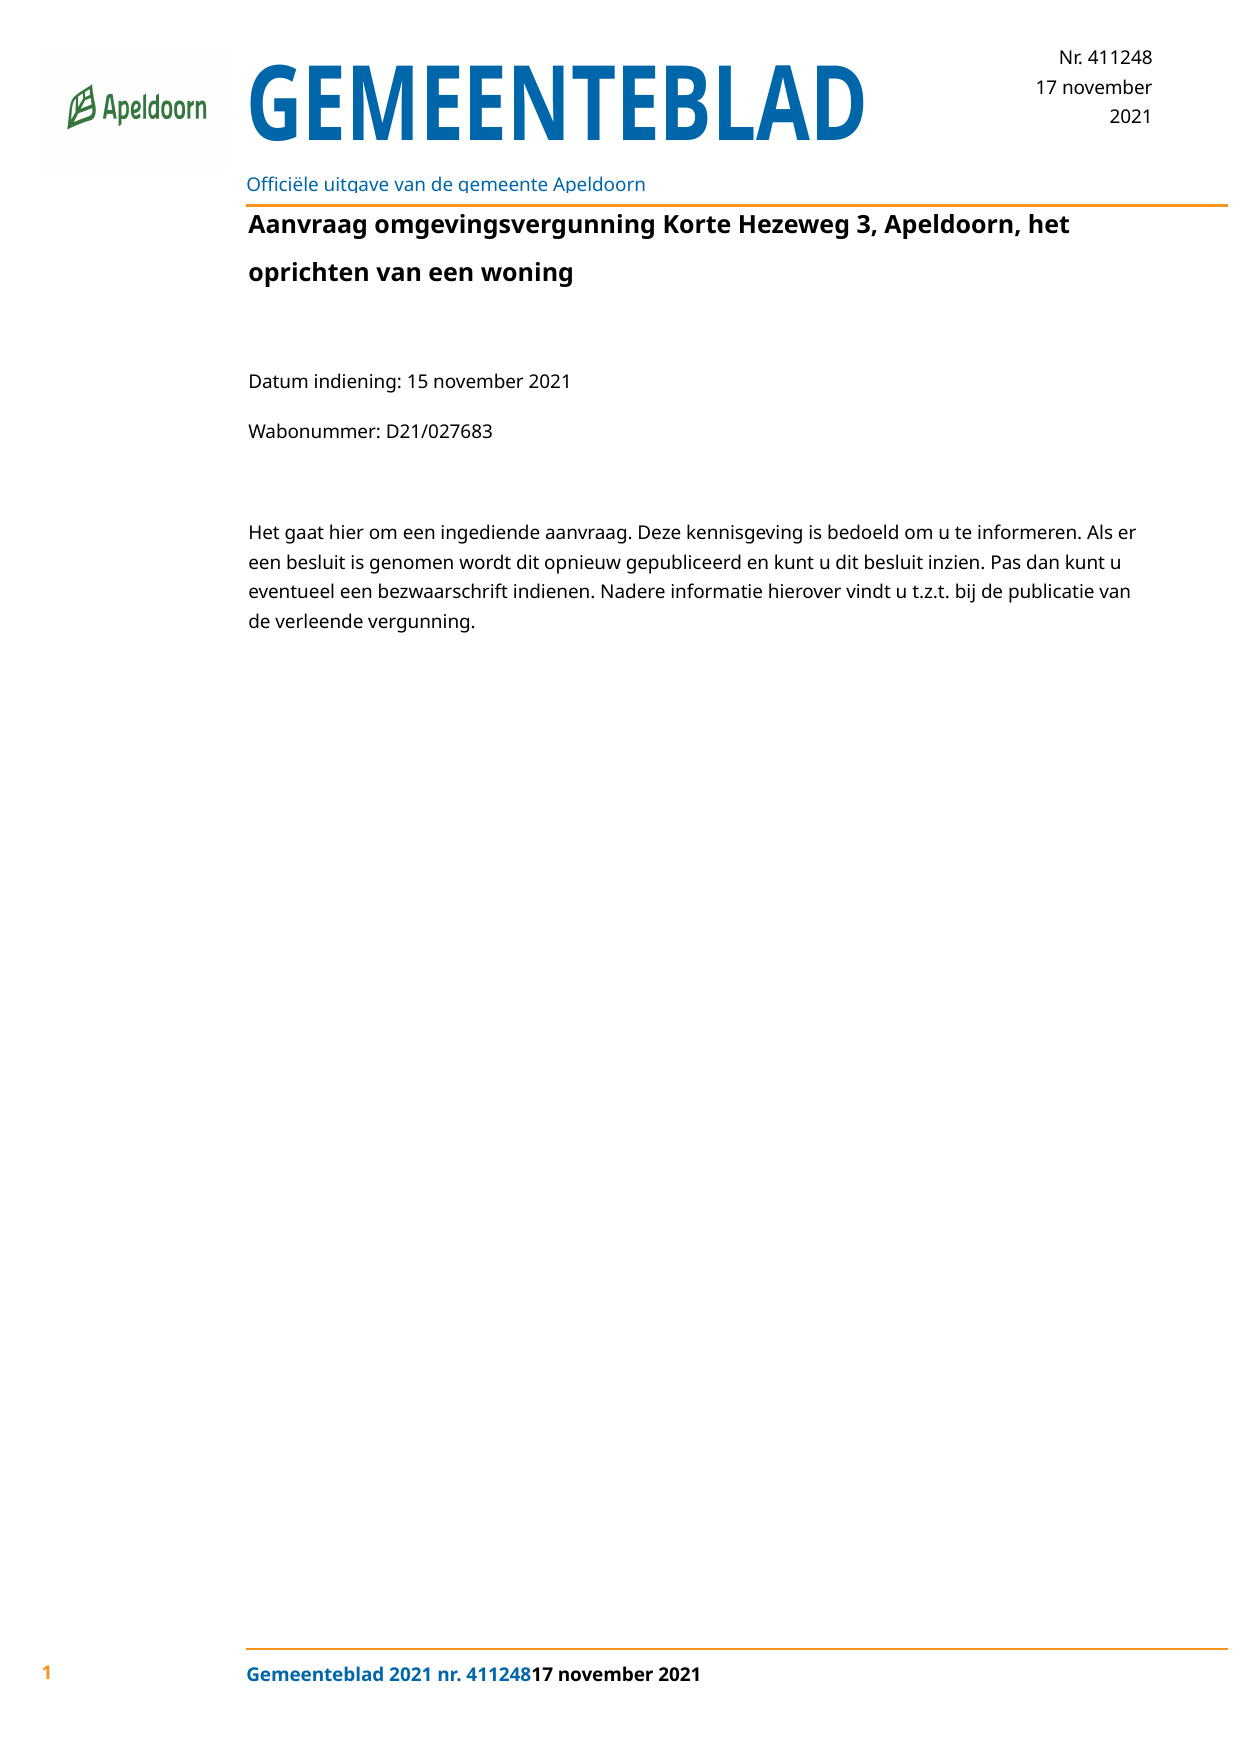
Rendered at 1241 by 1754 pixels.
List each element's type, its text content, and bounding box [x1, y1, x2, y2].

picture [41, 47, 231, 172]
text Het gaat hier om een ingediende aanvraag. Deze kennisgeving is bedoeld om u te informeren. Als er een besluit is genomen wordt dit opnieuw gepubliceerd en kunt u dit besluit inzien. Pas dan kunt u eventueel een bezwaarschrift indienen. Nadere informatie hierover vindt u t.z.t. bij de publicatie van de verleende vergunning. [248, 519, 1152, 634]
text Aanvraag omgevingsvergunning Korte Hezeweg 3, Apeldoorn, het oprichten van een woning [248, 207, 1152, 288]
text Datum indiening: 15 november 2021 [248, 368, 1152, 394]
text Wabonummer: D21/027683 [248, 419, 1152, 444]
